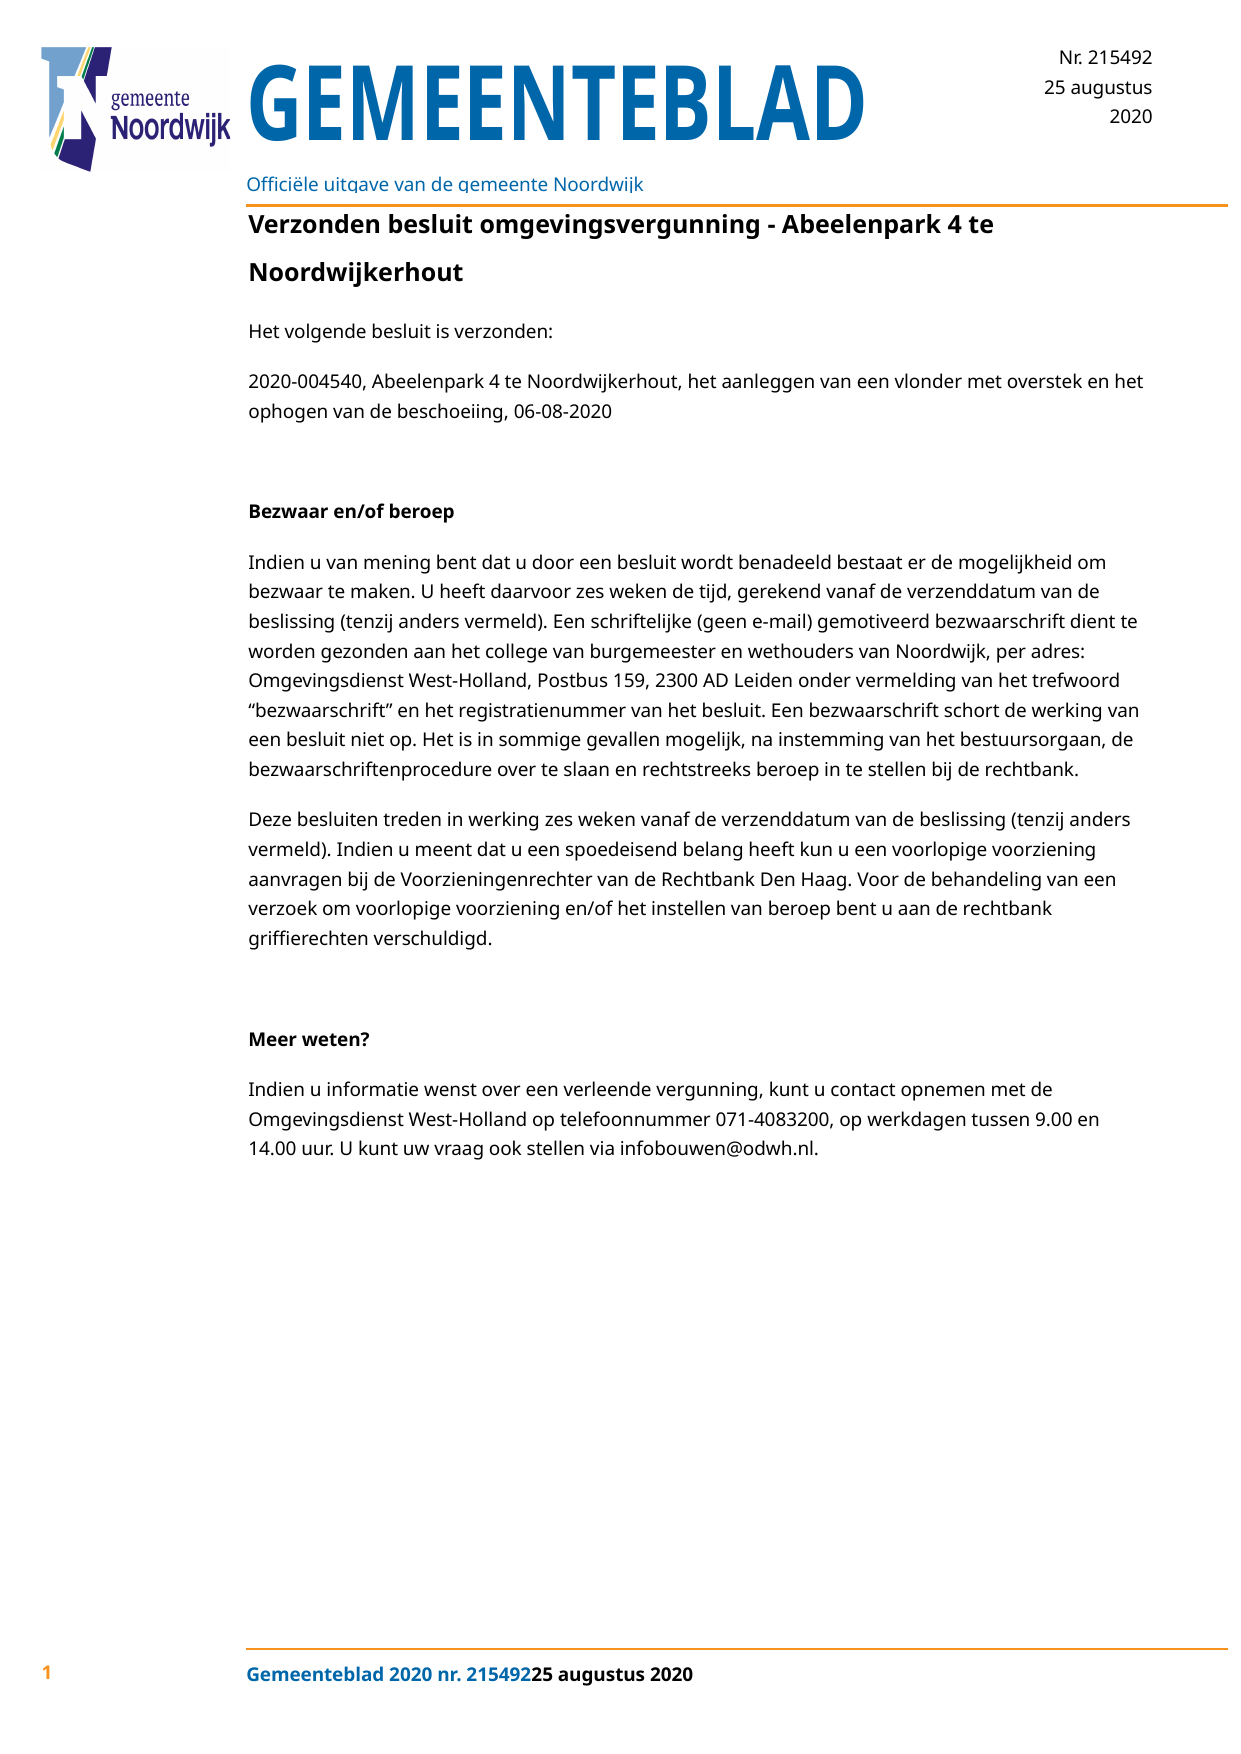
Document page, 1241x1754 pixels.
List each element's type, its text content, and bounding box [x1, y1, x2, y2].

text Indien u informatie wenst over een verleende vergunning, kunt u contact opnemen met de Omgevingsdienst West-Holland op telefoonnummer 071-4083200, op werkdagen tussen 9.00 en 14.00 uur. U kunt uw vraag ook stellen via infobouwen@odwh.nl. [248, 1076, 1152, 1161]
text Indien u van mening bent dat u door een besluit wordt benadeeld bestaat er de mogelijkheid om bezwaar te maken. U heeft daarvoor zes weken de tijd, gerekend vanaf de verzenddatum van de beslissing (tenzij anders vermeld). Een schriftelijke (geen e-mail) gemotiveerd bezwaarschrift dient te worden gezonden aan het college van burgemeester en wethouders van Noordwijk, per adres: Omgevingsdienst West-Holland, Postbus 159, 2300 AD Leiden onder vermelding van het trefwoord “bezwaarschrift” en het registratienummer van het besluit. Een bezwaarschrift schort de werking van een besluit niet op. Het is in sommige gevallen mogelijk, na instemming van het bestuursorgaan, de bezwaarschriftenprocedure over te slaan en rechtstreeks beroep in te stellen bij de rechtbank. [248, 549, 1152, 782]
text Het volgende besluit is verzonden: [248, 318, 1152, 344]
text Bezwaar en/of beroep [248, 499, 1152, 524]
picture [41, 47, 231, 172]
text Verzonden besluit omgevingsvergunning - Abeelenpark 4 te Noordwijkerhout [248, 207, 1152, 288]
text Meer weten? [248, 1026, 1152, 1052]
text Deze besluiten treden in werking zes weken vanaf de verzenddatum van de beslissing (tenzij anders vermeld). Indien u meent dat u een spoedeisend belang heeft kun u een voorlopige voorziening aanvragen bij de Voorzieningenrechter van de Rechtbank Den Haag. Voor de behandeling van een verzoek om voorlopige voorziening en/of het instellen van beroep bent u aan de rechtbank griffierechten verschuldigd. [248, 807, 1152, 951]
text 2020-004540, Abeelenpark 4 te Noordwijkerhout, het aanleggen van een vlonder met overstek en het ophogen van de beschoeiing, 06-08-2020 [248, 368, 1152, 424]
